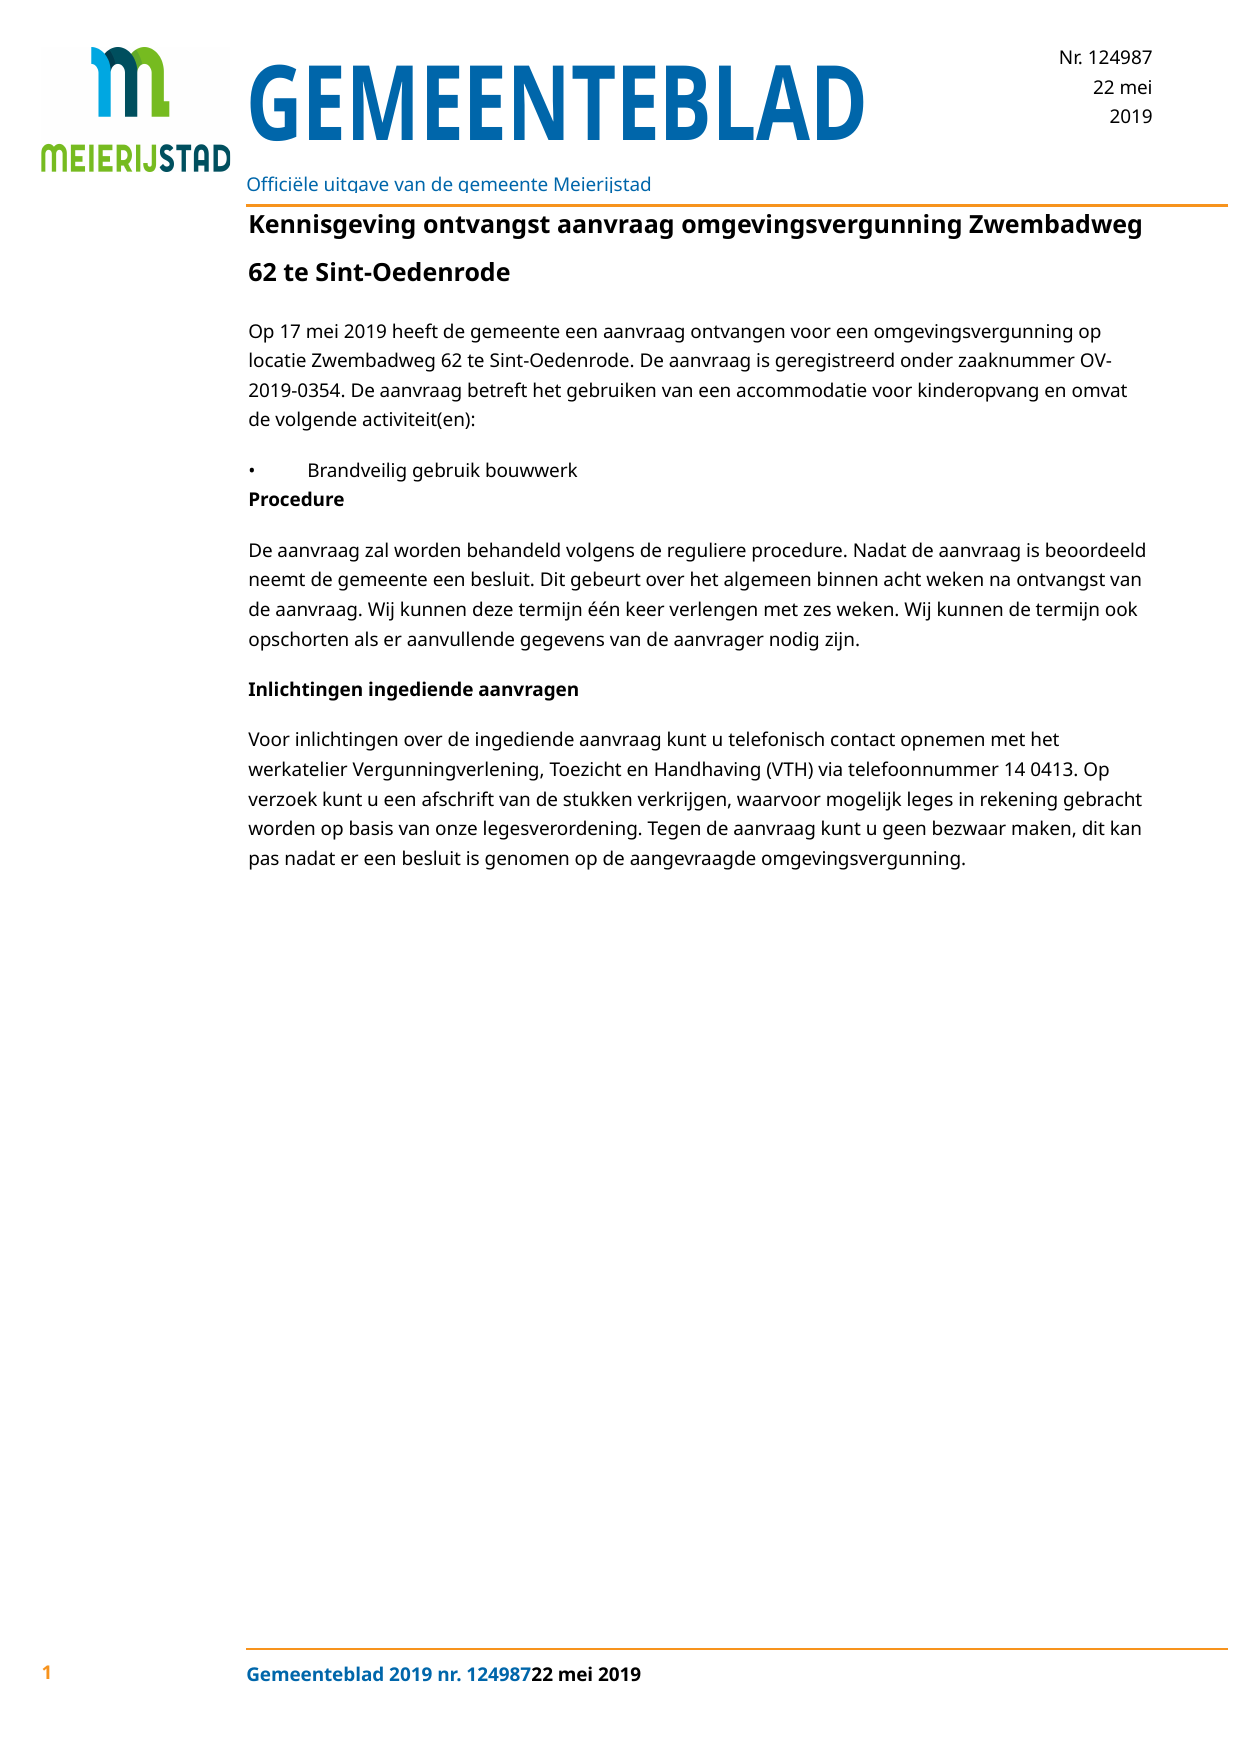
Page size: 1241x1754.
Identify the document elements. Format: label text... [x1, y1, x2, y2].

picture [41, 47, 231, 172]
text Inlichtingen ingediende aanvragen [248, 676, 1152, 702]
text De aanvraag zal worden behandeld volgens de reguliere procedure. Nadat de aanvraag is beoordeeld neemt de gemeente een besluit. Dit gebeurt over het algemeen binnen acht weken na ontvangst van de aanvraag. Wij kunnen deze termijn één keer verlengen met zes weken. Wij kunnen de termijn ook opschorten als er aanvullende gegevens van de aanvrager nodig zijn. [248, 537, 1152, 652]
text Voor inlichtingen over de ingediende aanvraag kunt u telefonisch contact opnemen met het werkatelier Vergunningverlening, Toezicht en Handhaving (VTH) via telefoonnummer 14 0413. Op verzoek kunt u een afschrift van de stukken verkrijgen, waarvoor mogelijk leges in rekening gebracht worden op basis van onze legesverordening. Tegen de aanvraag kunt u geen bezwaar maken, dit kan pas nadat er een besluit is genomen op de aangevraagde omgevingsvergunning. [248, 727, 1152, 871]
text Procedure [248, 487, 1152, 512]
text Op 17 mei 2019 heeft de gemeente een aanvraag ontvangen voor een omgevingsvergunning op locatie Zwembadweg 62 te Sint-Oedenrode. De aanvraag is geregistreerd onder zaaknummer OV-2019-0354. De aanvraag betreft het gebruiken van een accommodatie voor kinderopvang en omvat de volgende activiteit(en): [248, 318, 1152, 432]
list Brandveilig gebruik bouwwerk [248, 457, 1152, 483]
text Kennisgeving ontvangst aanvraag omgevingsvergunning Zwembadweg 62 te Sint-Oedenrode [248, 207, 1152, 288]
